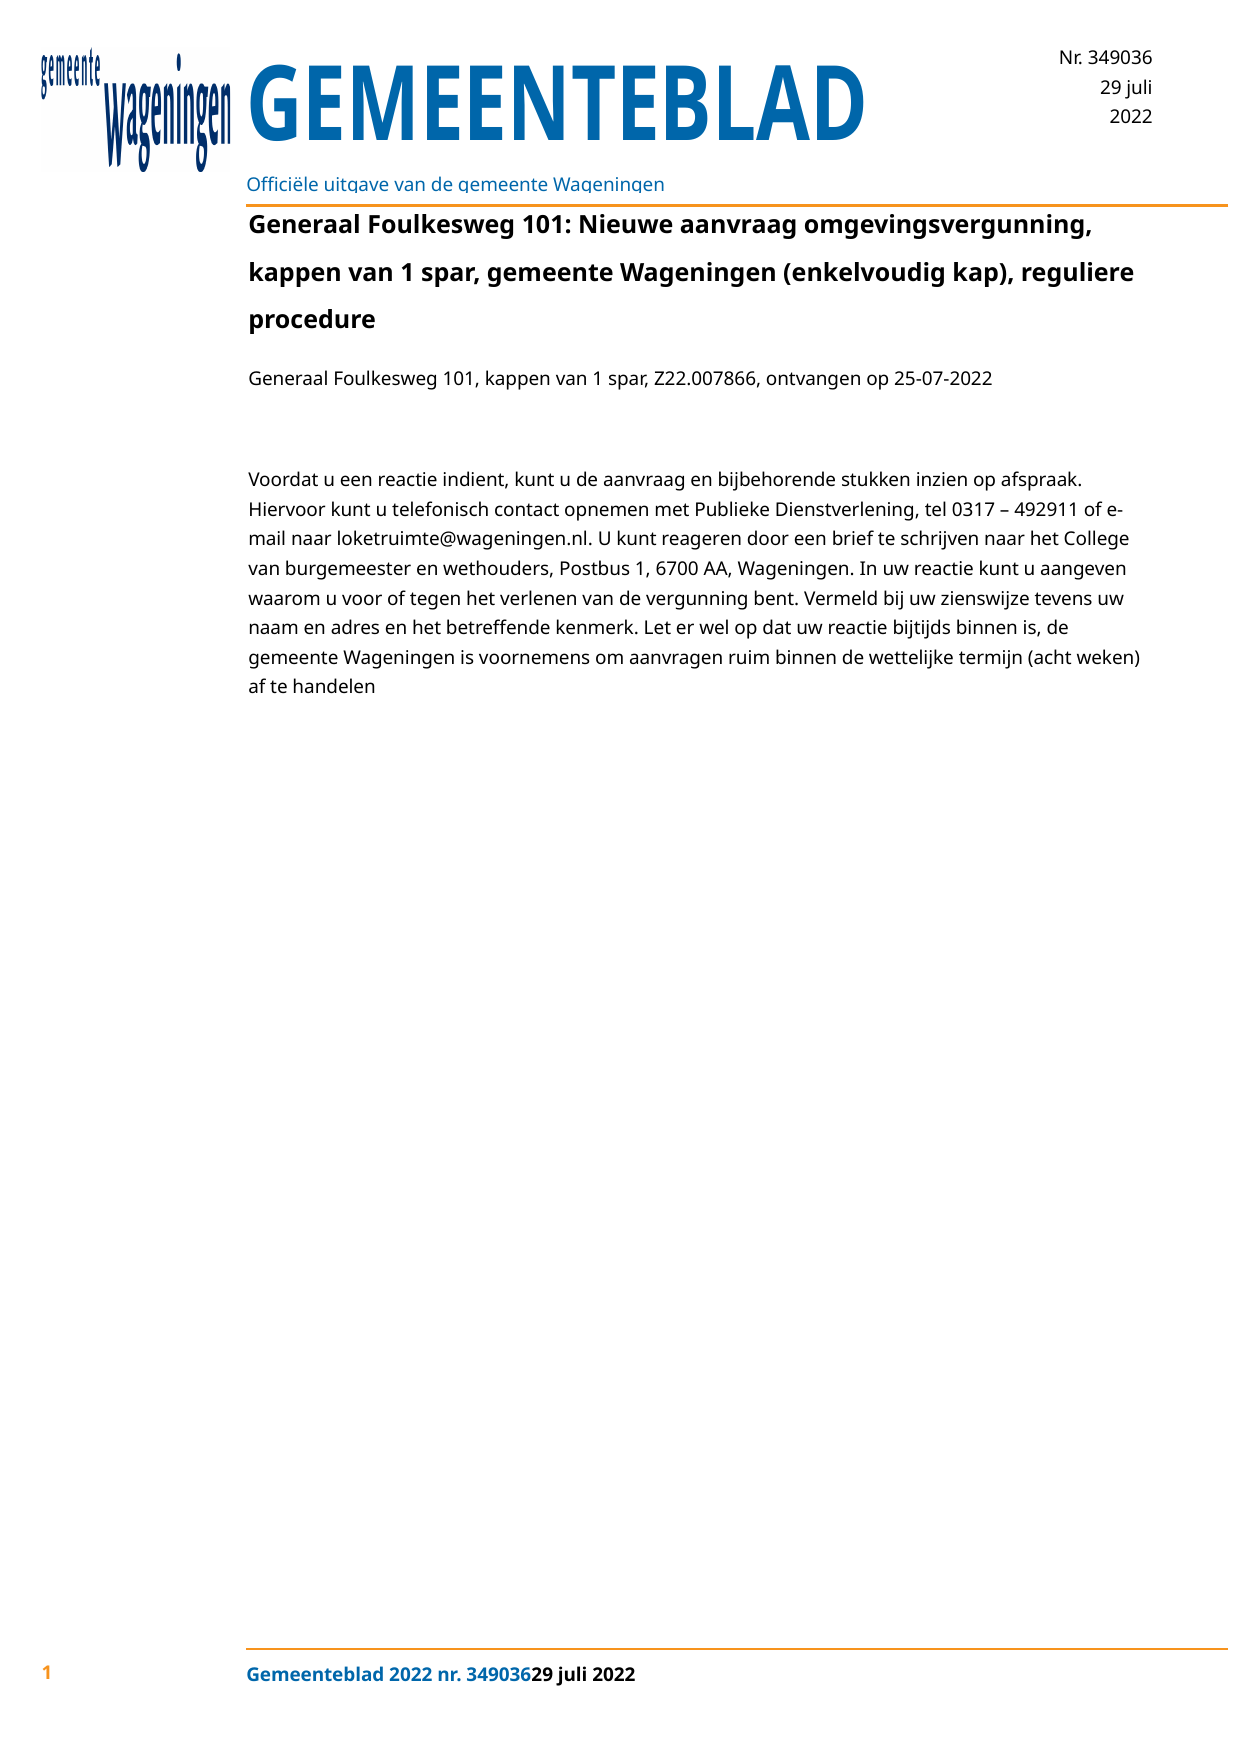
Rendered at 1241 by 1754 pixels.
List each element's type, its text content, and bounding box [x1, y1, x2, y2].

text Voordat u een reactie indient, kunt u de aanvraag en bijbehorende stukken inzien op afspraak. Hiervoor kunt u telefonisch contact opnemen met Publieke Dienstverlening, tel 0317 – 492911 of e-mail naar loketruimte@wageningen.nl. U kunt reageren door een brief te schrijven naar het College van burgemeester en wethouders, Postbus 1, 6700 AA, Wageningen. In uw reactie kunt u aangeven waarom u voor of tegen het verlenen van de vergunning bent. Vermeld bij uw zienswijze tevens uw naam en adres en het betreffende kenmerk. Let er wel op dat uw reactie bijtijds binnen is, de gemeente Wageningen is voornemens om aanvragen ruim binnen de wettelijke termijn (acht weken) af te handelen [248, 466, 1152, 699]
text Generaal Foulkesweg 101, kappen van 1 spar, Z22.007866, ontvangen op 25-07-2022 [248, 366, 1152, 391]
text Generaal Foulkesweg 101: Nieuwe aanvraag omgevingsvergunning, kappen van 1 spar, gemeente Wageningen (enkelvoudig kap), reguliere procedure [248, 207, 1152, 336]
picture [41, 47, 231, 172]
